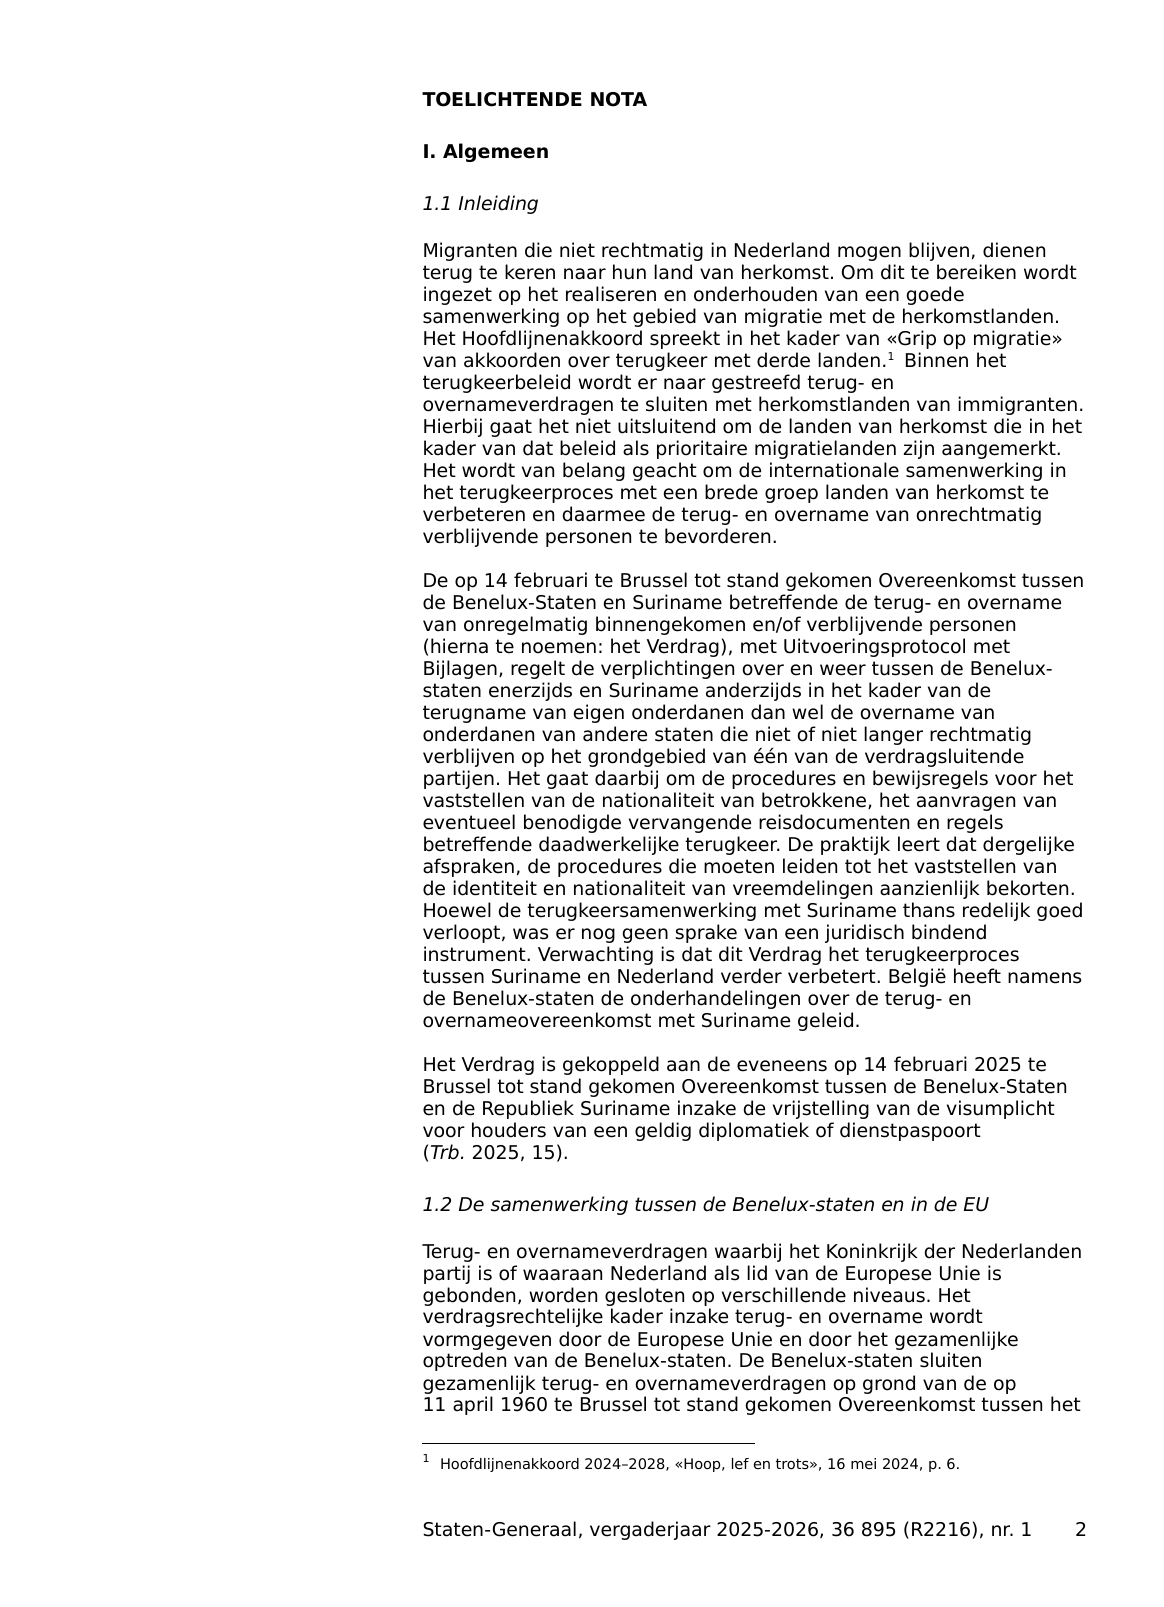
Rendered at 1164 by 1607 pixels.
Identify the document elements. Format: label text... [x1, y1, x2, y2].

text Migranten die niet rechtmatig in Nederland mogen blijven, dienen terug te keren naar hun land van herkomst. Om dit te bereiken wordt ingezet op het realiseren en onderhouden van een goede samenwerking op het gebied van migratie met de herkomstlanden. Het Hoofdlijnenakkoord spreekt in het kader van «Grip op migratie» van akkoorden over terugkeer met derde landen. Binnen het terugkeerbeleid wordt er naar gestreefd terug- en overnameverdragen te sluiten met herkomstlanden van immigranten. Hierbij gaat het niet uitsluitend om de landen van herkomst die in het kader van dat beleid als prioritaire migratielanden zijn aangemerkt. Het wordt van belang geacht om de internationale samenwerking in het terugkeerproces met een brede groep landen van herkomst te verbeteren en daarmee de terug- en overname van onrechtmatig verblijvende personen te bevorderen. [422, 240, 1087, 548]
text Terug- en overnameverdragen waarbij het Koninkrijk der Nederlanden partij is of waaraan Nederland als lid van de Europese Unie is gebonden, worden gesloten op verschillende niveaus. Het verdragsrechtelijke kader inzake terug- en overname wordt vormgegeven door de Europese Unie en door het gezamenlijke optreden van de Benelux-staten. De Benelux-staten sluiten gezamenlijk terug- en overnameverdragen op grond van de op 11 april 1960 te Brussel tot stand gekomen Overeenkomst tussen het [422, 1241, 1087, 1416]
text Hoofdlijnenakkoord 2024–2028, «Hoop, lef en trots», 16 mei 2024, p. 6. [422, 1452, 1087, 1474]
text De op 14 februari te Brussel tot stand gekomen Overeenkomst tussen de Benelux-Staten en Suriname betreffende de terug- en overname van onregelmatig binnengekomen en/of verblijvende personen (hierna te noemen: het Verdrag), met Uitvoeringsprotocol met Bijlagen, regelt de verplichtingen over en weer tussen de Benelux-staten enerzijds en Suriname anderzijds in het kader van de terugname van eigen onderdanen dan wel de overname van onderdanen van andere staten die niet of niet langer rechtmatig verblijven op het grondgebied van één van de verdragsluitende partijen. Het gaat daarbij om de procedures en bewijsregels voor het vaststellen van de nationaliteit van betrokkene, het aanvragen van eventueel benodigde vervangende reisdocumenten en regels betreffende daadwerkelijke terugkeer. De praktijk leert dat dergelijke afspraken, de procedures die moeten leiden tot het vaststellen van de identiteit en nationaliteit van vreemdelingen aanzienlijk bekorten. Hoewel de terugkeersamenwerking met Suriname thans redelijk goed verloopt, was er nog geen sprake van een juridisch bindend instrument. Verwachting is dat dit Verdrag het terugkeerproces tussen Suriname en Nederland verder verbetert. België heeft namens de Benelux-staten de onderhandelingen over de terug- en overnameovereenkomst met Suriname geleid. [422, 570, 1087, 1031]
text Het Verdrag is gekoppeld aan de eveneens op 14 februari 2025 te Brussel tot stand gekomen Overeenkomst tussen de Benelux-Staten en de Republiek Suriname inzake de vrijstelling van de visumplicht voor houders van een geldig diplomatiek of dienstpaspoort (Trb. 2025, 15). [422, 1054, 1087, 1163]
subtitle 1.1 Inleiding [422, 193, 1087, 215]
subtitle I. Algemeen [422, 141, 1087, 163]
subtitle TOELICHTENDE NOTA [422, 89, 1087, 111]
subtitle 1.2 De samenwerking tussen de Benelux-staten en in de EU [422, 1193, 1087, 1216]
